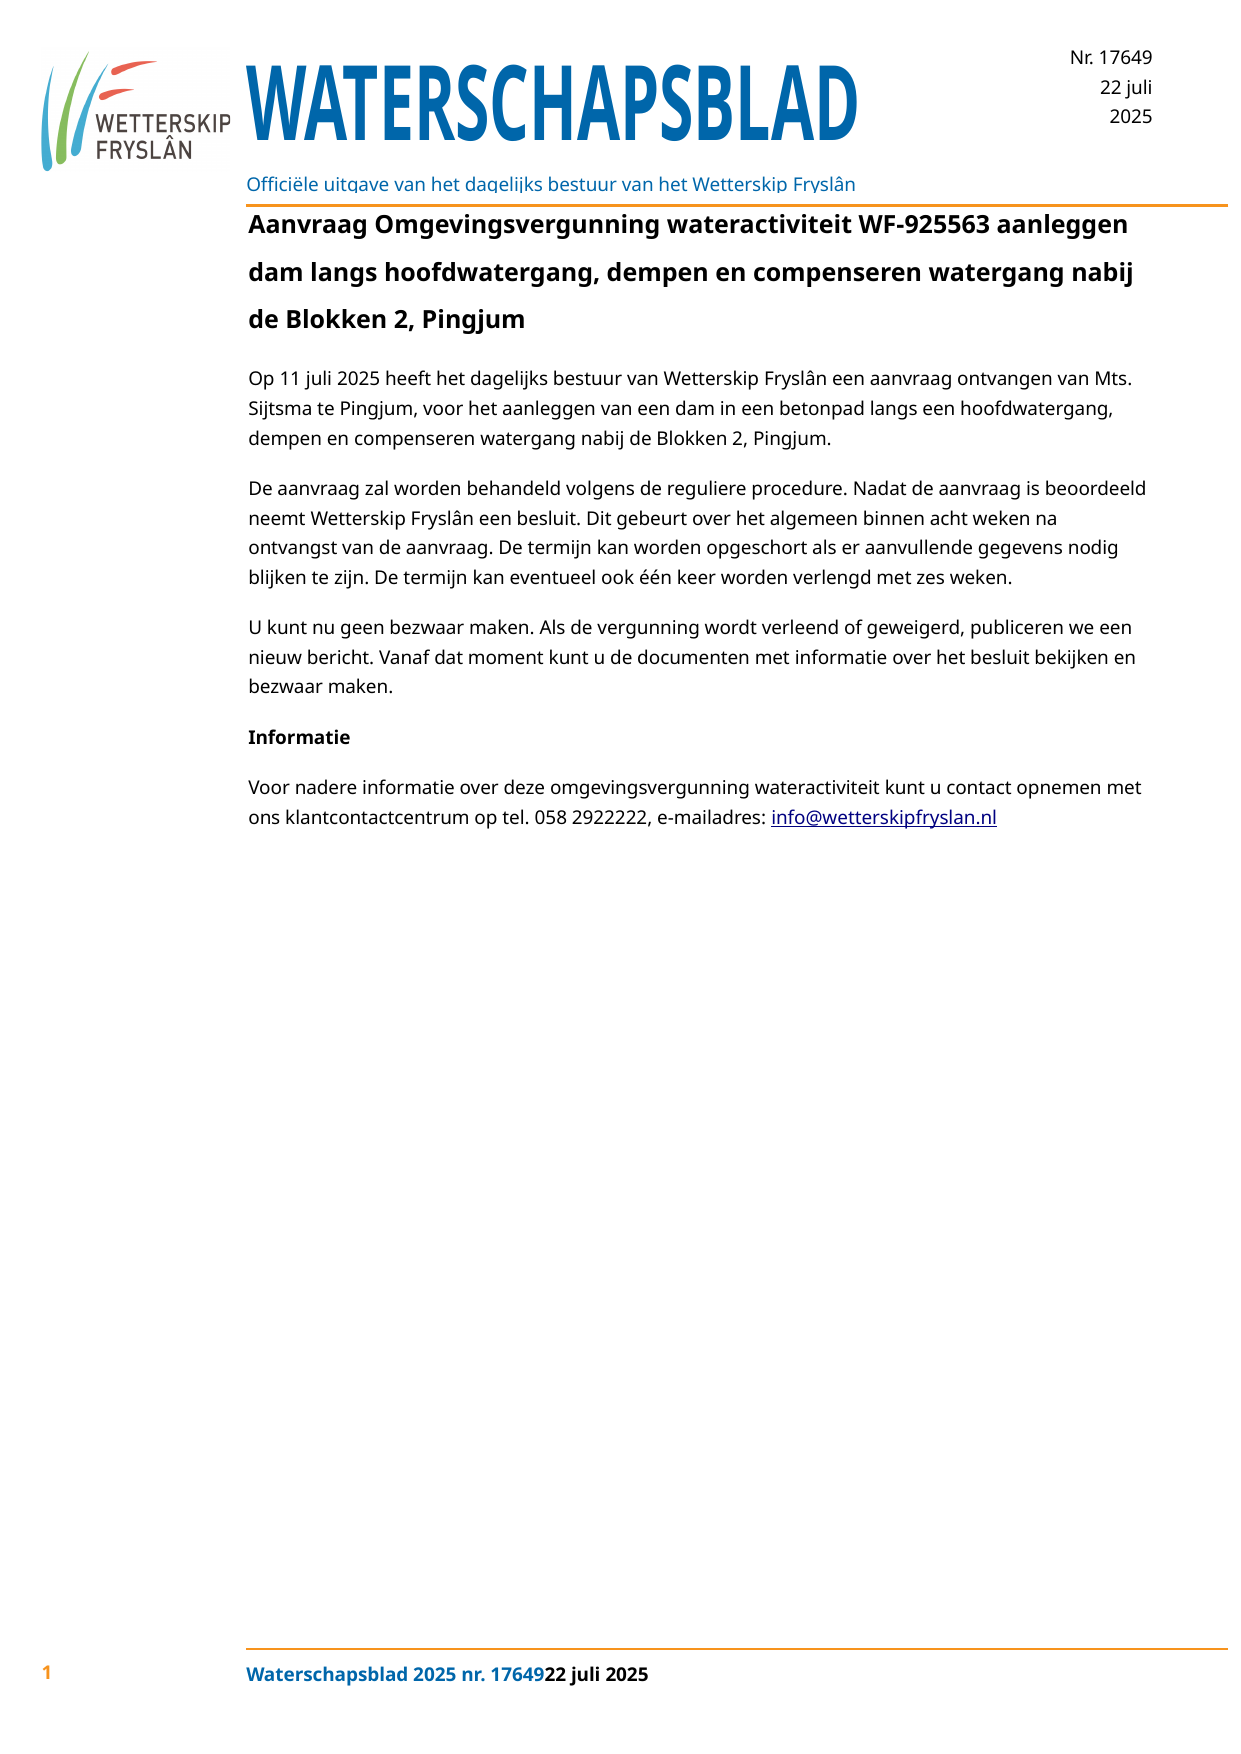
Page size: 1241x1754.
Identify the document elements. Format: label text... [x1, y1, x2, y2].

text Informatie [248, 724, 1152, 749]
text Voor nadere informatie over deze omgevingsvergunning wateractiviteit kunt u contact opnemen met ons klantcontactcentrum op tel. 058 2922222, e-mailadres: info@wetterskipfryslan.nl [248, 774, 1152, 829]
text De aanvraag zal worden behandeld volgens de reguliere procedure. Nadat de aanvraag is beoordeeld neemt Wetterskip Fryslân een besluit. Dit gebeurt over het algemeen binnen acht weken na ontvangst van de aanvraag. De termijn kan worden opgeschort als er aanvullende gegevens nodig blijken te zijn. De termijn kan eventueel ook één keer worden verlengd met zes weken. [248, 475, 1152, 589]
text Op 11 juli 2025 heeft het dagelijks bestuur van Wetterskip Fryslân een aanvraag ontvangen van Mts. Sijtsma te Pingjum, voor het aanleggen van een dam in een betonpad langs een hoofdwatergang, dempen en compenseren watergang nabij de Blokken 2, Pingjum. [248, 366, 1152, 450]
text Aanvraag Omgevingsvergunning wateractiviteit WF-925563 aanleggen dam langs hoofdwatergang, dempen en compenseren watergang nabij de Blokken 2, Pingjum [248, 207, 1152, 336]
picture [41, 47, 231, 172]
text U kunt nu geen bezwaar maken. Als de vergunning wordt verleend of geweigerd, publiceren we een nieuw bericht. Vanaf dat moment kunt u de documenten met informatie over het besluit bekijken en bezwaar maken. [248, 614, 1152, 699]
